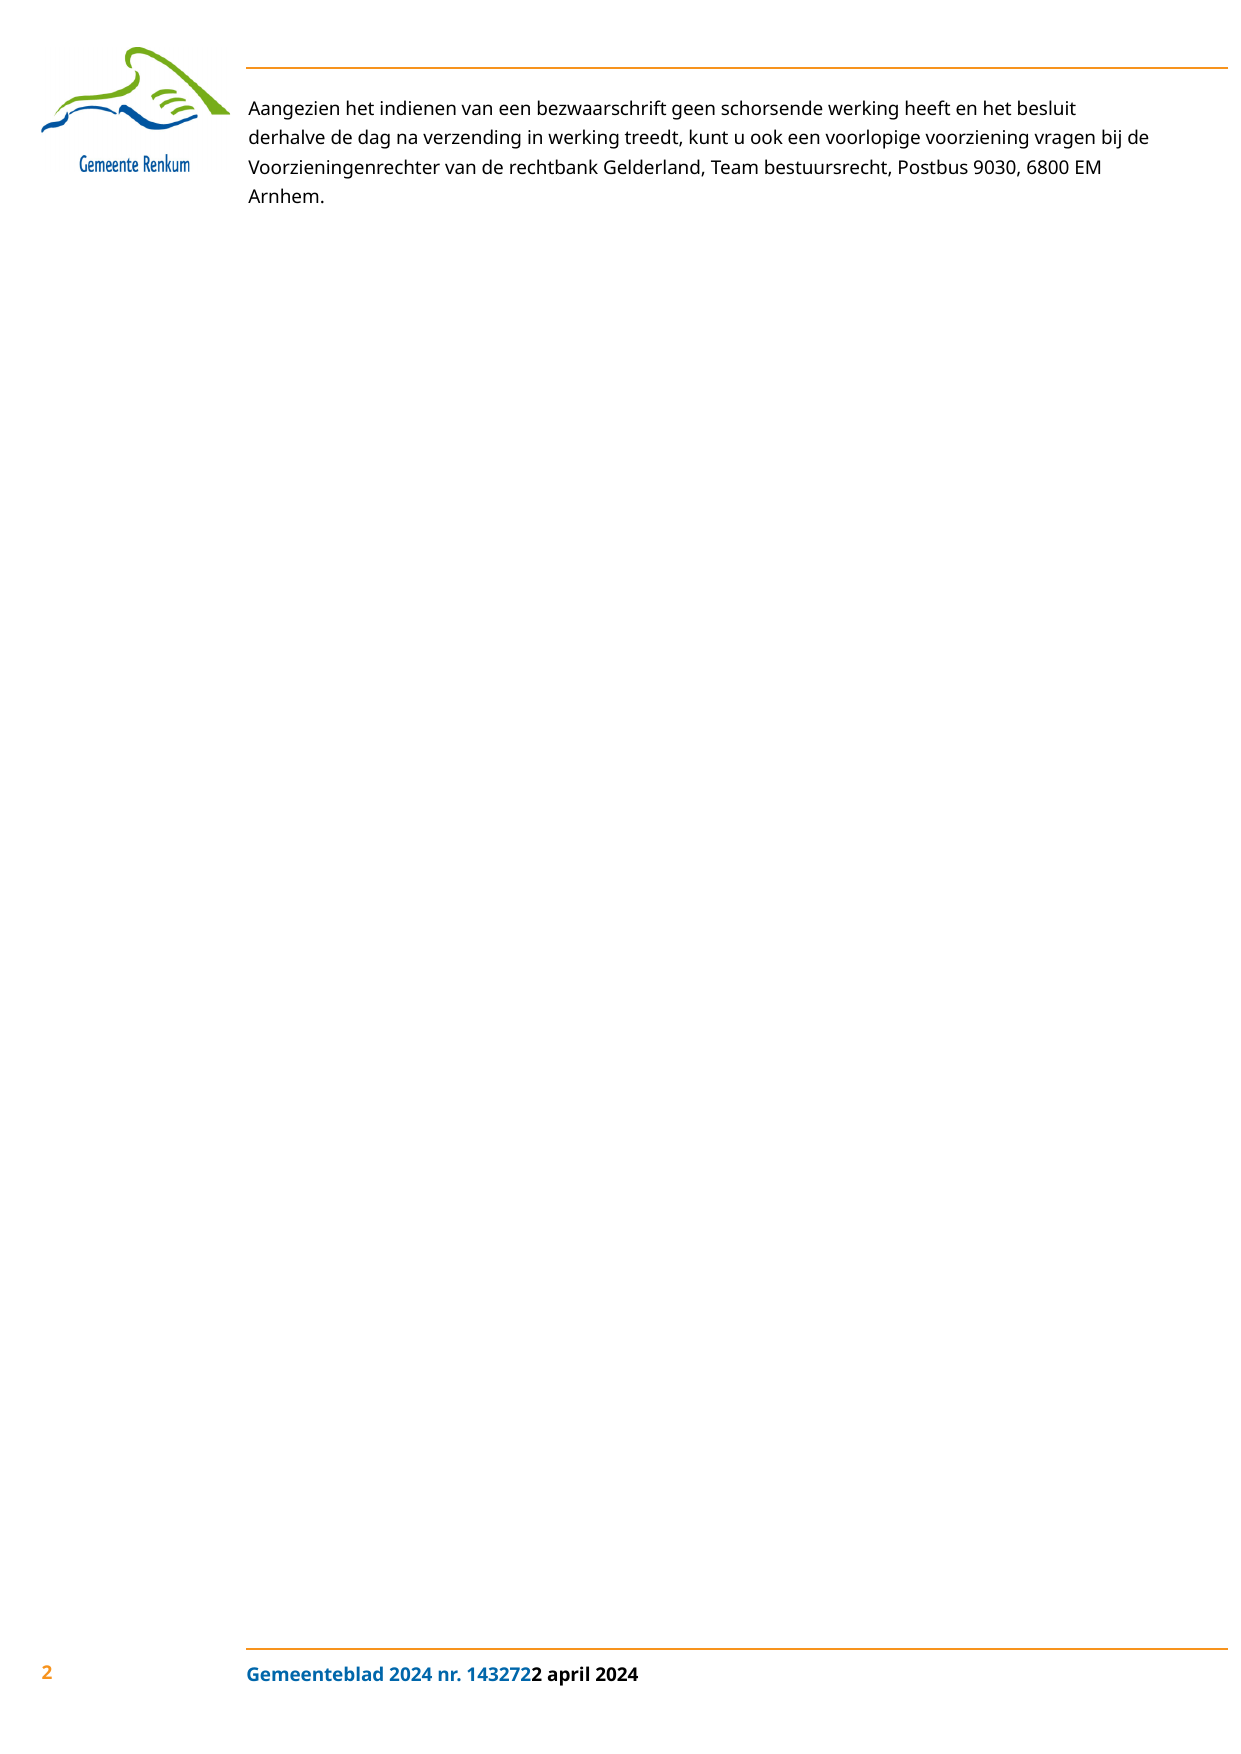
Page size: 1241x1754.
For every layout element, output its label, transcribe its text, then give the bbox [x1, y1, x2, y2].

picture [41, 47, 231, 172]
text Aangezien het indienen van een bezwaarschrift geen schorsende werking heeft en het besluit derhalve de dag na verzending in werking treedt, kunt u ook een voorlopige voorziening vragen bij de Voorzieningenrechter van de rechtbank Gelderland, Team bestuursrecht, Postbus 9030, 6800 EM Arnhem. [248, 95, 1152, 209]
